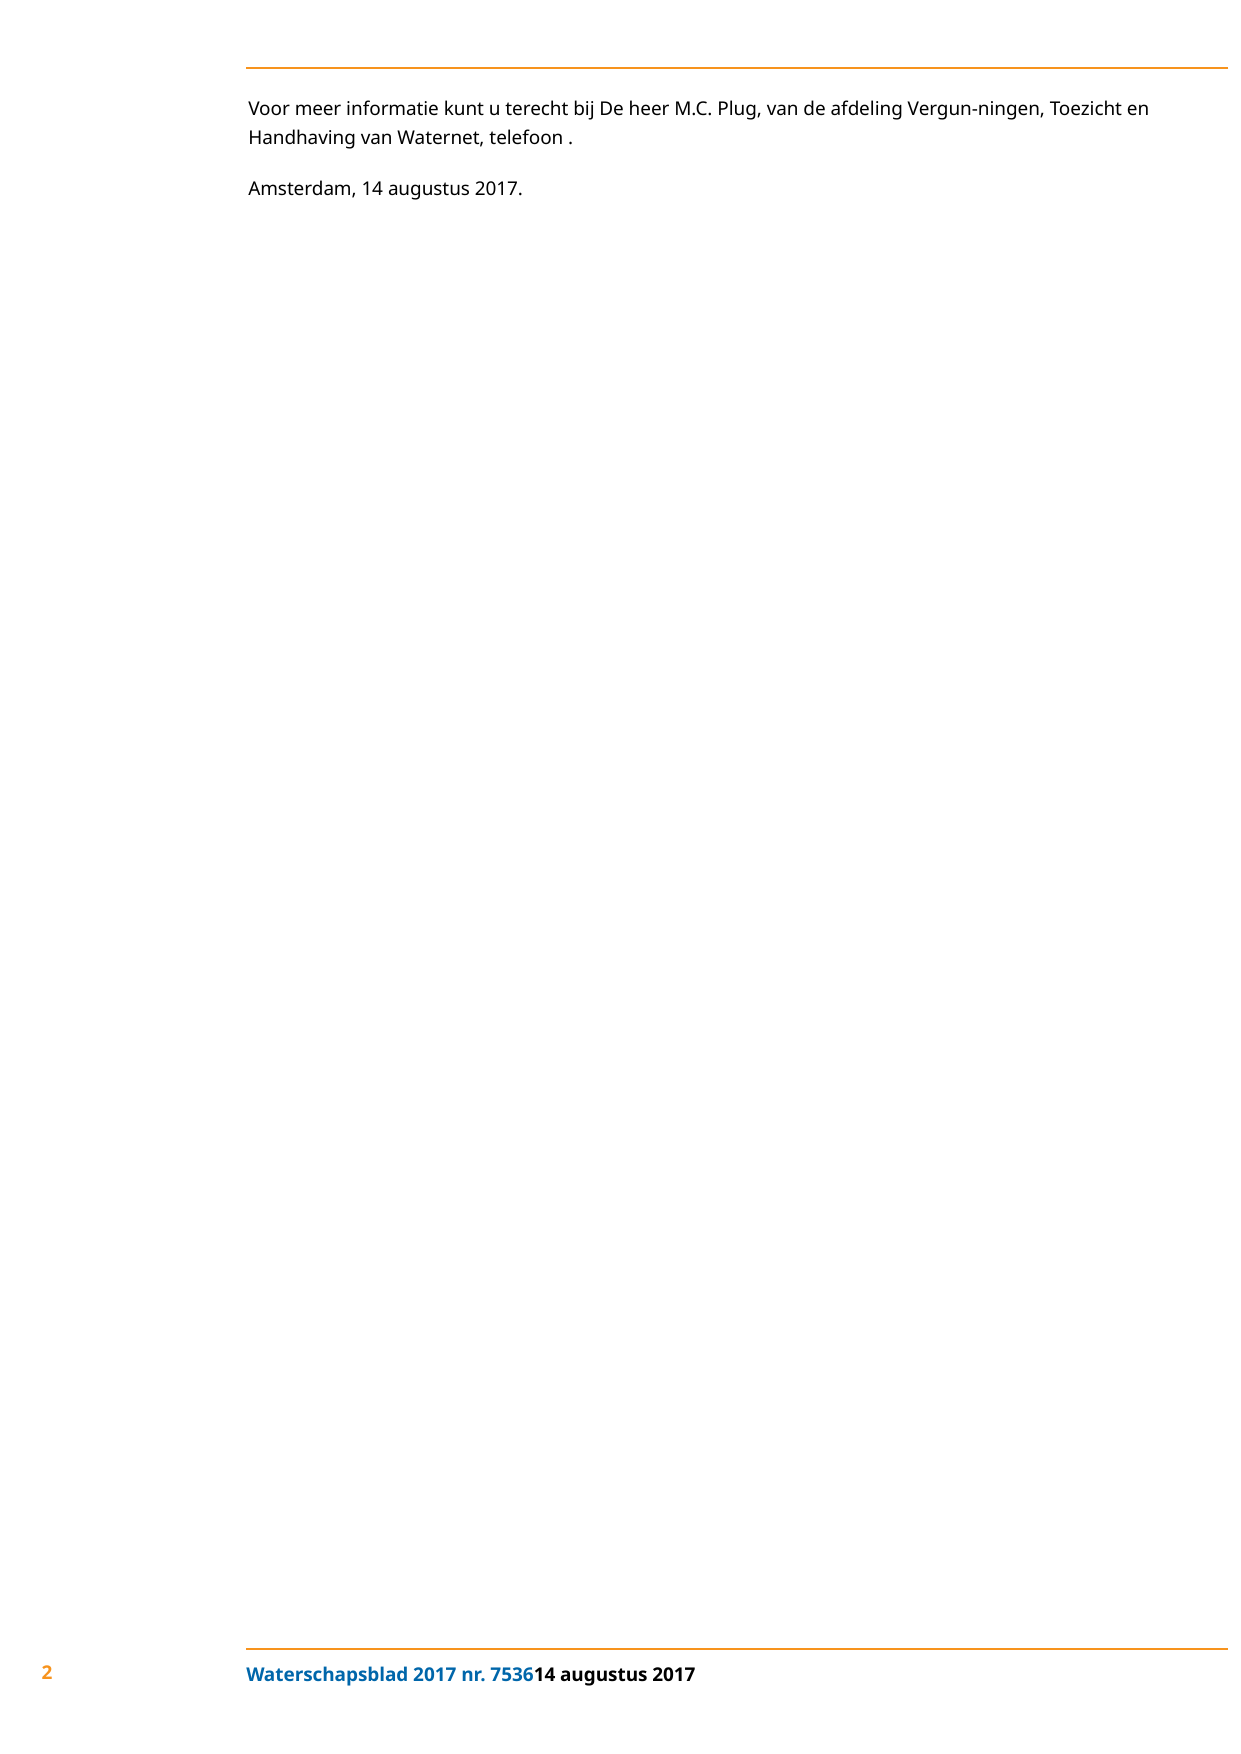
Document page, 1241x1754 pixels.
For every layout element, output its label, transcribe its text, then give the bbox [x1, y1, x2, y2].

picture [41, 47, 231, 172]
text Amsterdam, 14 augustus 2017. [248, 175, 1152, 201]
text Voor meer informatie kunt u terecht bij De heer M.C. Plug, van de afdeling Vergun-ningen, Toezicht en Handhaving van Waternet, telefoon . [248, 95, 1152, 150]
